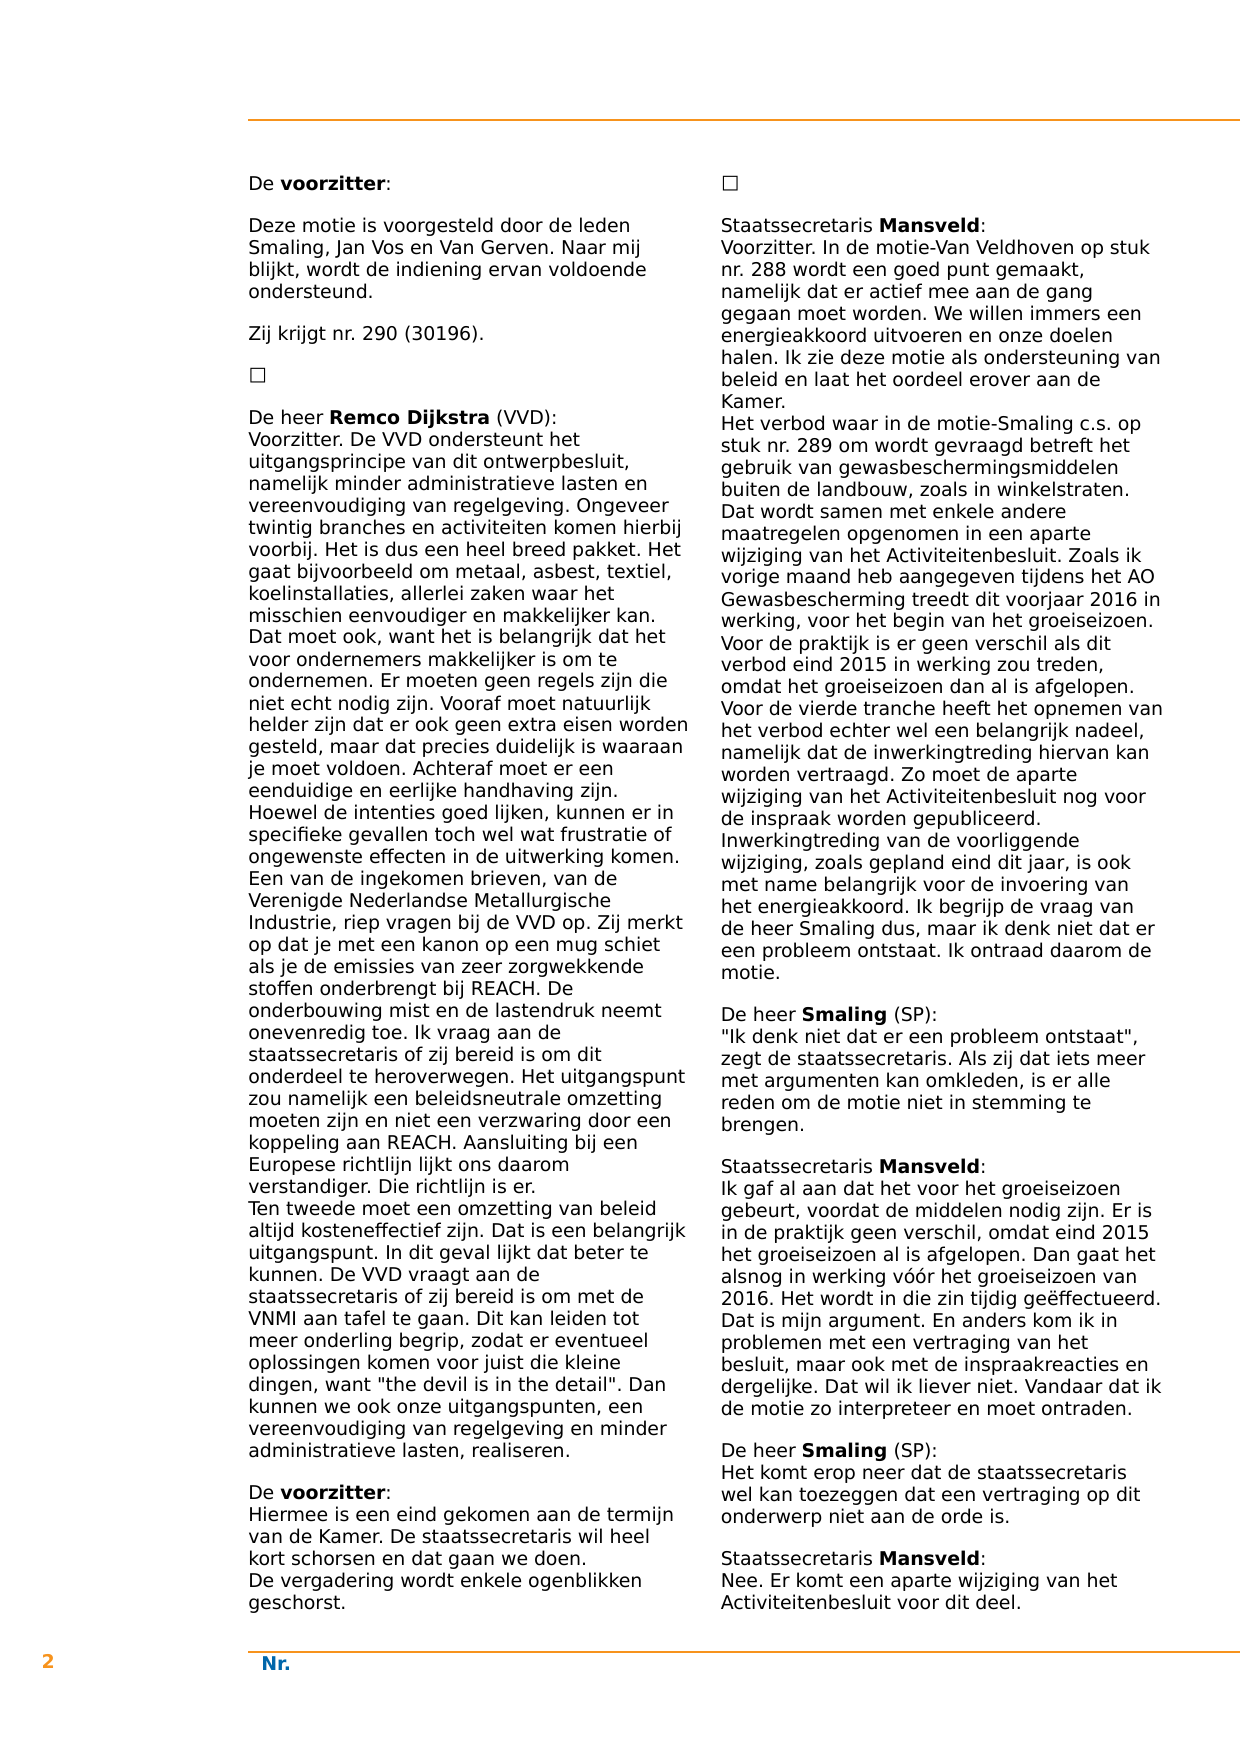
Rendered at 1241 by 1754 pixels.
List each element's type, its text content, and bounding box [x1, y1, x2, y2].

text Staatssecretaris Mansveld: [721, 215, 1163, 237]
text Hiermee is een eind gekomen aan de termijn van de Kamer. De staatssecretaris wil heel kort schorsen en dat gaan we doen. [248, 1504, 691, 1569]
text De heer Remco Dijkstra (VVD): [248, 407, 691, 429]
text De voorzitter: [248, 173, 691, 195]
text "Ik denk niet dat er een probleem ontstaat", zegt de staatssecretaris. Als zij dat iets meer met argumenten kan omkleden, is er alle reden om de motie niet in stemming te brengen. [721, 1026, 1163, 1136]
text Voorzitter. De VVD ondersteunt het uitgangsprincipe van dit ontwerpbesluit, namelijk minder administratieve lasten en vereenvoudiging van regelgeving. Ongeveer twintig branches en activiteiten komen hierbij voorbij. Het is dus een heel breed pakket. Het gaat bijvoorbeeld om metaal, asbest, textiel, koelinstallaties, allerlei zaken waar het misschien eenvoudiger en makkelijker kan. Dat moet ook, want het is belangrijk dat het voor ondernemers makkelijker is om te ondernemen. Er moeten geen regels zijn die niet echt nodig zijn. Vooraf moet natuurlijk helder zijn dat er ook geen extra eisen worden gesteld, maar dat precies duidelijk is waaraan je moet voldoen. Achteraf moet er een eenduidige en eerlijke handhaving zijn. Hoewel de intenties goed lijken, kunnen er in specifieke gevallen toch wel wat frustratie of ongewenste effecten in de uitwerking komen. Een van de ingekomen brieven, van de Verenigde Nederlandse Metallurgische Industrie, riep vragen bij de VVD op. Zij merkt op dat je met een kanon op een mug schiet als je de emissies van zeer zorgwekkende stoffen onderbrengt bij REACH. De onderbouwing mist en de lastendruk neemt onevenredig toe. Ik vraag aan de staatssecretaris of zij bereid is om dit onderdeel te heroverwegen. Het uitgangspunt zou namelijk een beleidsneutrale omzetting moeten zijn en niet een verzwaring door een koppeling aan REACH. Aansluiting bij een Europese richtlijn lijkt ons daarom verstandiger. Die richtlijn is er. [248, 429, 691, 1198]
text ⬜ [721, 173, 1163, 195]
text Nee. Er komt een aparte wijziging van het Activiteitenbesluit voor dit deel. [721, 1569, 1163, 1613]
text ⬜ [248, 365, 691, 387]
text Het komt erop neer dat de staatssecretaris wel kan toezeggen dat een vertraging op dit onderwerp niet aan de orde is. [721, 1462, 1163, 1528]
text Ik gaf al aan dat het voor het groeiseizoen gebeurt, voordat de middelen nodig zijn. Er is in de praktijk geen verschil, omdat eind 2015 het groeiseizoen al is afgelopen. Dan gaat het alsnog in werking vóór het groeiseizoen van 2016. Het wordt in die zin tijdig geëffectueerd. Dat is mijn argument. En anders kom ik in problemen met een vertraging van het besluit, maar ook met de inspraakreacties en dergelijke. Dat wil ik liever niet. Vandaar dat ik de motie zo interpreteer en moet ontraden. [721, 1178, 1163, 1420]
text De heer Smaling (SP): [721, 1004, 1163, 1026]
text Het verbod waar in de motie-Smaling c.s. op stuk nr. 289 om wordt gevraagd betreft het gebruik van gewasbeschermingsmiddelen buiten de landbouw, zoals in winkelstraten. Dat wordt samen met enkele andere maatregelen opgenomen in een aparte wijziging van het Activiteitenbesluit. Zoals ik vorige maand heb aangegeven tijdens het AO Gewasbescherming treedt dit voorjaar 2016 in werking, voor het begin van het groeiseizoen. Voor de praktijk is er geen verschil als dit verbod eind 2015 in werking zou treden, omdat het groeiseizoen dan al is afgelopen. Voor de vierde tranche heeft het opnemen van het verbod echter wel een belangrijk nadeel, namelijk dat de inwerkingtreding hiervan kan worden vertraagd. Zo moet de aparte wijziging van het Activiteitenbesluit nog voor de inspraak worden gepubliceerd. Inwerkingtreding van de voorliggende wijziging, zoals gepland eind dit jaar, is ook met name belangrijk voor de invoering van het energieakkoord. Ik begrijp de vraag van de heer Smaling dus, maar ik denk niet dat er een probleem ontstaat. Ik ontraad daarom de motie. [721, 413, 1163, 984]
text De heer Smaling (SP): [721, 1440, 1163, 1462]
text Zij krijgt nr. 290 (30196). [248, 323, 691, 345]
text Staatssecretaris Mansveld: [721, 1156, 1163, 1178]
text Voorzitter. In de motie-Van Veldhoven op stuk nr. 288 wordt een goed punt gemaakt, namelijk dat er actief mee aan de gang gegaan moet worden. We willen immers een energieakkoord uitvoeren en onze doelen halen. Ik zie deze motie als ondersteuning van beleid en laat het oordeel erover aan de Kamer. [721, 237, 1163, 413]
text De voorzitter: [248, 1482, 691, 1504]
text Ten tweede moet een omzetting van beleid altijd kosteneffectief zijn. Dat is een belangrijk uitgangspunt. In dit geval lijkt dat beter te kunnen. De VVD vraagt aan de staatssecretaris of zij bereid is om met de VNMI aan tafel te gaan. Dit kan leiden tot meer onderling begrip, zodat er eventueel oplossingen komen voor juist die kleine dingen, want "the devil is in the detail". Dan kunnen we ook onze uitgangspunten, een vereenvoudiging van regelgeving en minder administratieve lasten, realiseren. [248, 1198, 691, 1462]
text Deze motie is voorgesteld door de leden Smaling, Jan Vos en Van Gerven. Naar mij blijkt, wordt de indiening ervan voldoende ondersteund. [248, 215, 691, 303]
text Staatssecretaris Mansveld: [721, 1548, 1163, 1569]
text De vergadering wordt enkele ogenblikken geschorst. [248, 1569, 691, 1613]
